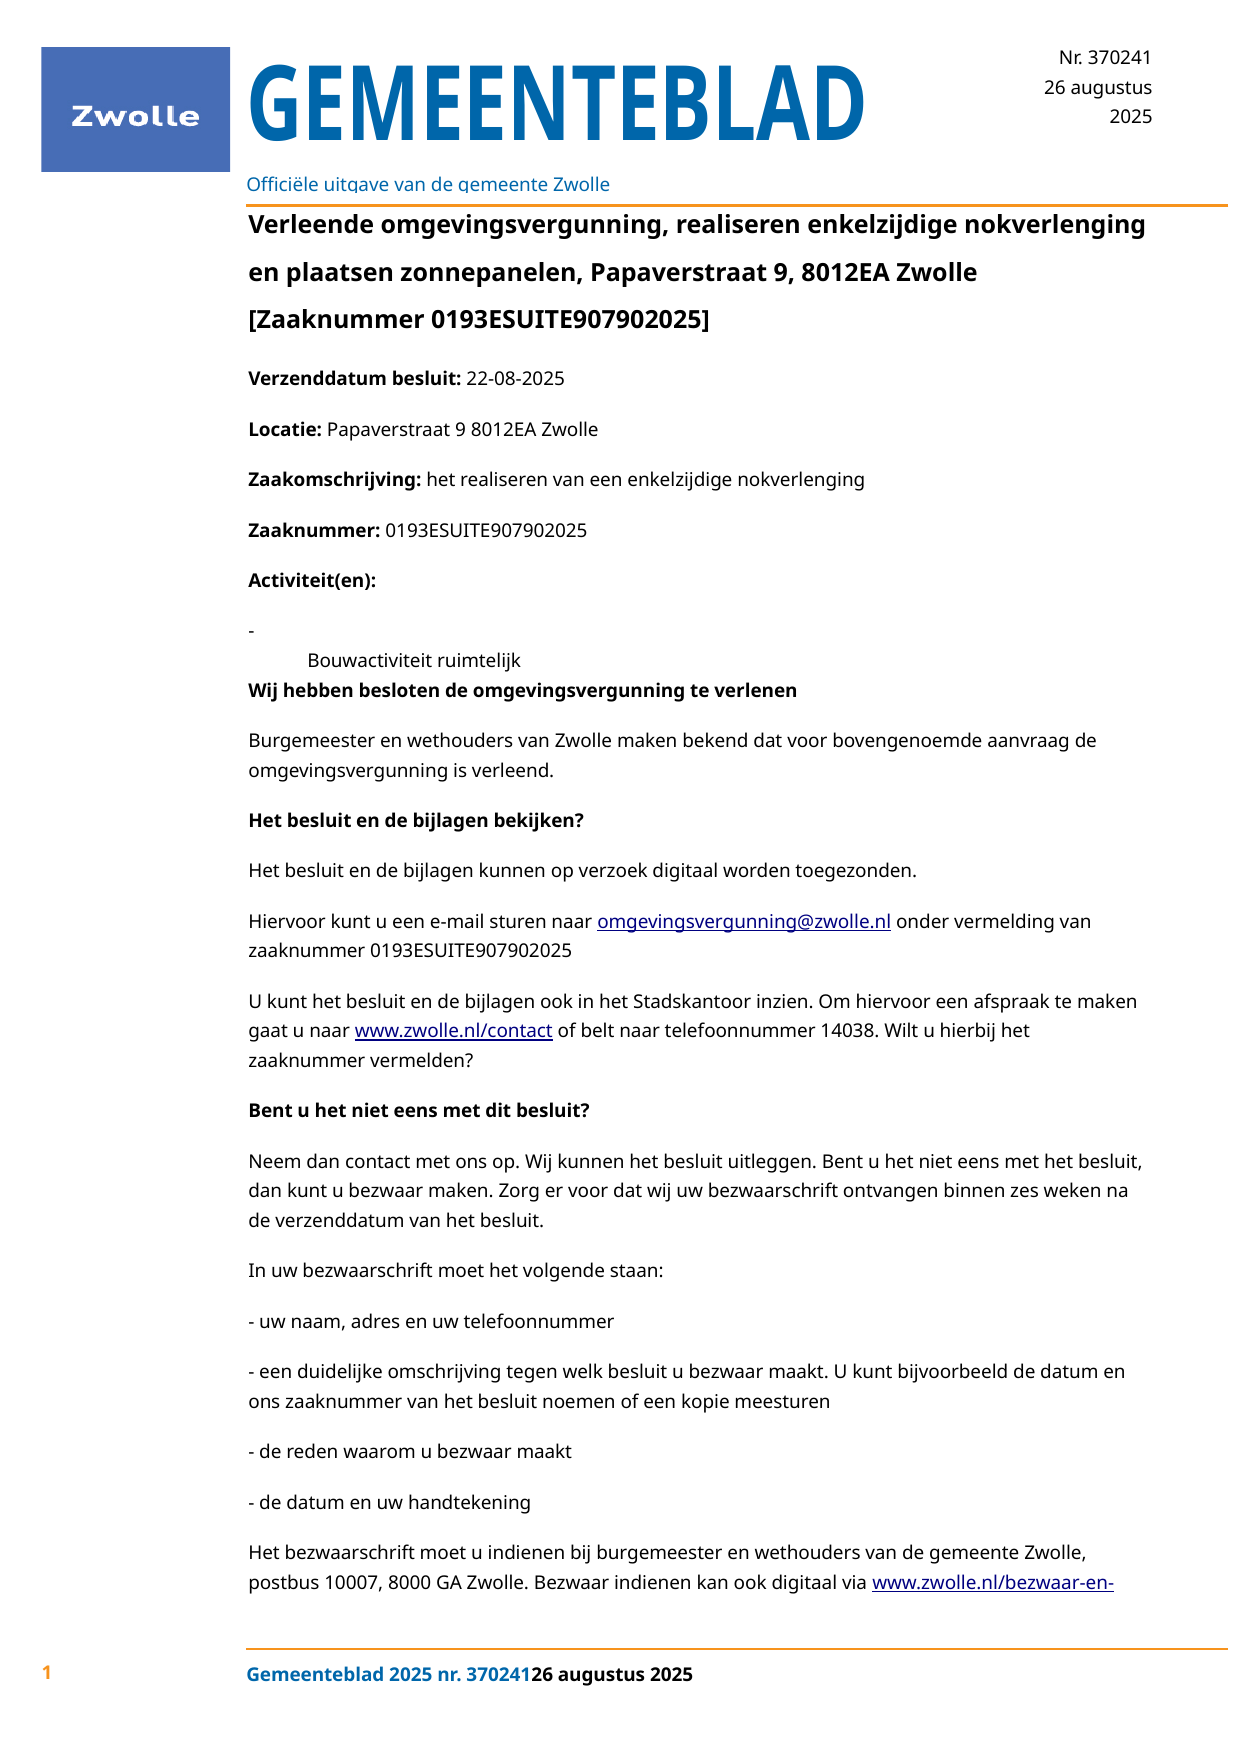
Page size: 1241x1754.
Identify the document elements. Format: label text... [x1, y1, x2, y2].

text Hiervoor kunt u een e-mail sturen naar omgevingsvergunning@zwolle.nl onder vermelding van zaaknummer 0193ESUITE907902025 [248, 908, 1152, 963]
text Activiteit(en): [248, 567, 1152, 593]
text U kunt het besluit en de bijlagen ook in het Stadskantoor inzien. Om hiervoor een afspraak te maken gaat u naar www.zwolle.nl/contact of belt naar telefoonnummer 14038. Wilt u hierbij het zaaknummer vermelden? [248, 988, 1152, 1073]
text - een duidelijke omschrijving tegen welk besluit u bezwaar maakt. U kunt bijvoorbeeld de datum en ons zaaknummer van het besluit noemen of een kopie meesturen [248, 1358, 1152, 1414]
text Het besluit en de bijlagen kunnen op verzoek digitaal worden toegezonden. [248, 858, 1152, 883]
text Burgemeester en wethouders van Zwolle maken bekend dat voor bovengenoemde aanvraag de omgevingsvergunning is verleend. [248, 727, 1152, 782]
text Bent u het niet eens met dit besluit? [248, 1098, 1152, 1123]
picture [41, 47, 231, 172]
text Het bezwaarschrift moet u indienen bij burgemeester en wethouders van de gemeente Zwolle, postbus 10007, 8000 GA Zwolle. Bezwaar indienen kan ook digitaal via www.zwolle.nl/bezwaar-en- [248, 1539, 1152, 1594]
text - uw naam, adres en uw telefoonnummer [248, 1308, 1152, 1334]
text Verleende omgevingsvergunning, realiseren enkelzijdige nokverlenging en plaatsen zonnepanelen, Papaverstraat 9, 8012EA Zwolle [Zaaknummer 0193ESUITE907902025] [248, 207, 1152, 336]
text - de datum en uw handtekening [248, 1489, 1152, 1514]
text Locatie: Papaverstraat 9 8012EA Zwolle [248, 416, 1152, 442]
text Wij hebben besloten de omgevingsvergunning te verlenen [248, 677, 1152, 702]
text - de reden waarom u bezwaar maakt [248, 1438, 1152, 1464]
text Zaaknummer: 0193ESUITE907902025 [248, 517, 1152, 542]
text Neem dan contact met ons op. Wij kunnen het besluit uitleggen. Bent u het niet eens met het besluit, dan kunt u bezwaar maken. Zorg er voor dat wij uw bezwaarschrift ontvangen binnen zes weken na de verzenddatum van het besluit. [248, 1148, 1152, 1233]
text Zaakomschrijving: het realiseren van een enkelzijdige nokverlenging [248, 466, 1152, 492]
text Het besluit en de bijlagen bekijken? [248, 807, 1152, 833]
text Verzenddatum besluit: 22-08-2025 [248, 366, 1152, 391]
text In uw bezwaarschrift moet het volgende staan: [248, 1258, 1152, 1283]
list Bouwactiviteit ruimtelijk [248, 647, 1152, 673]
